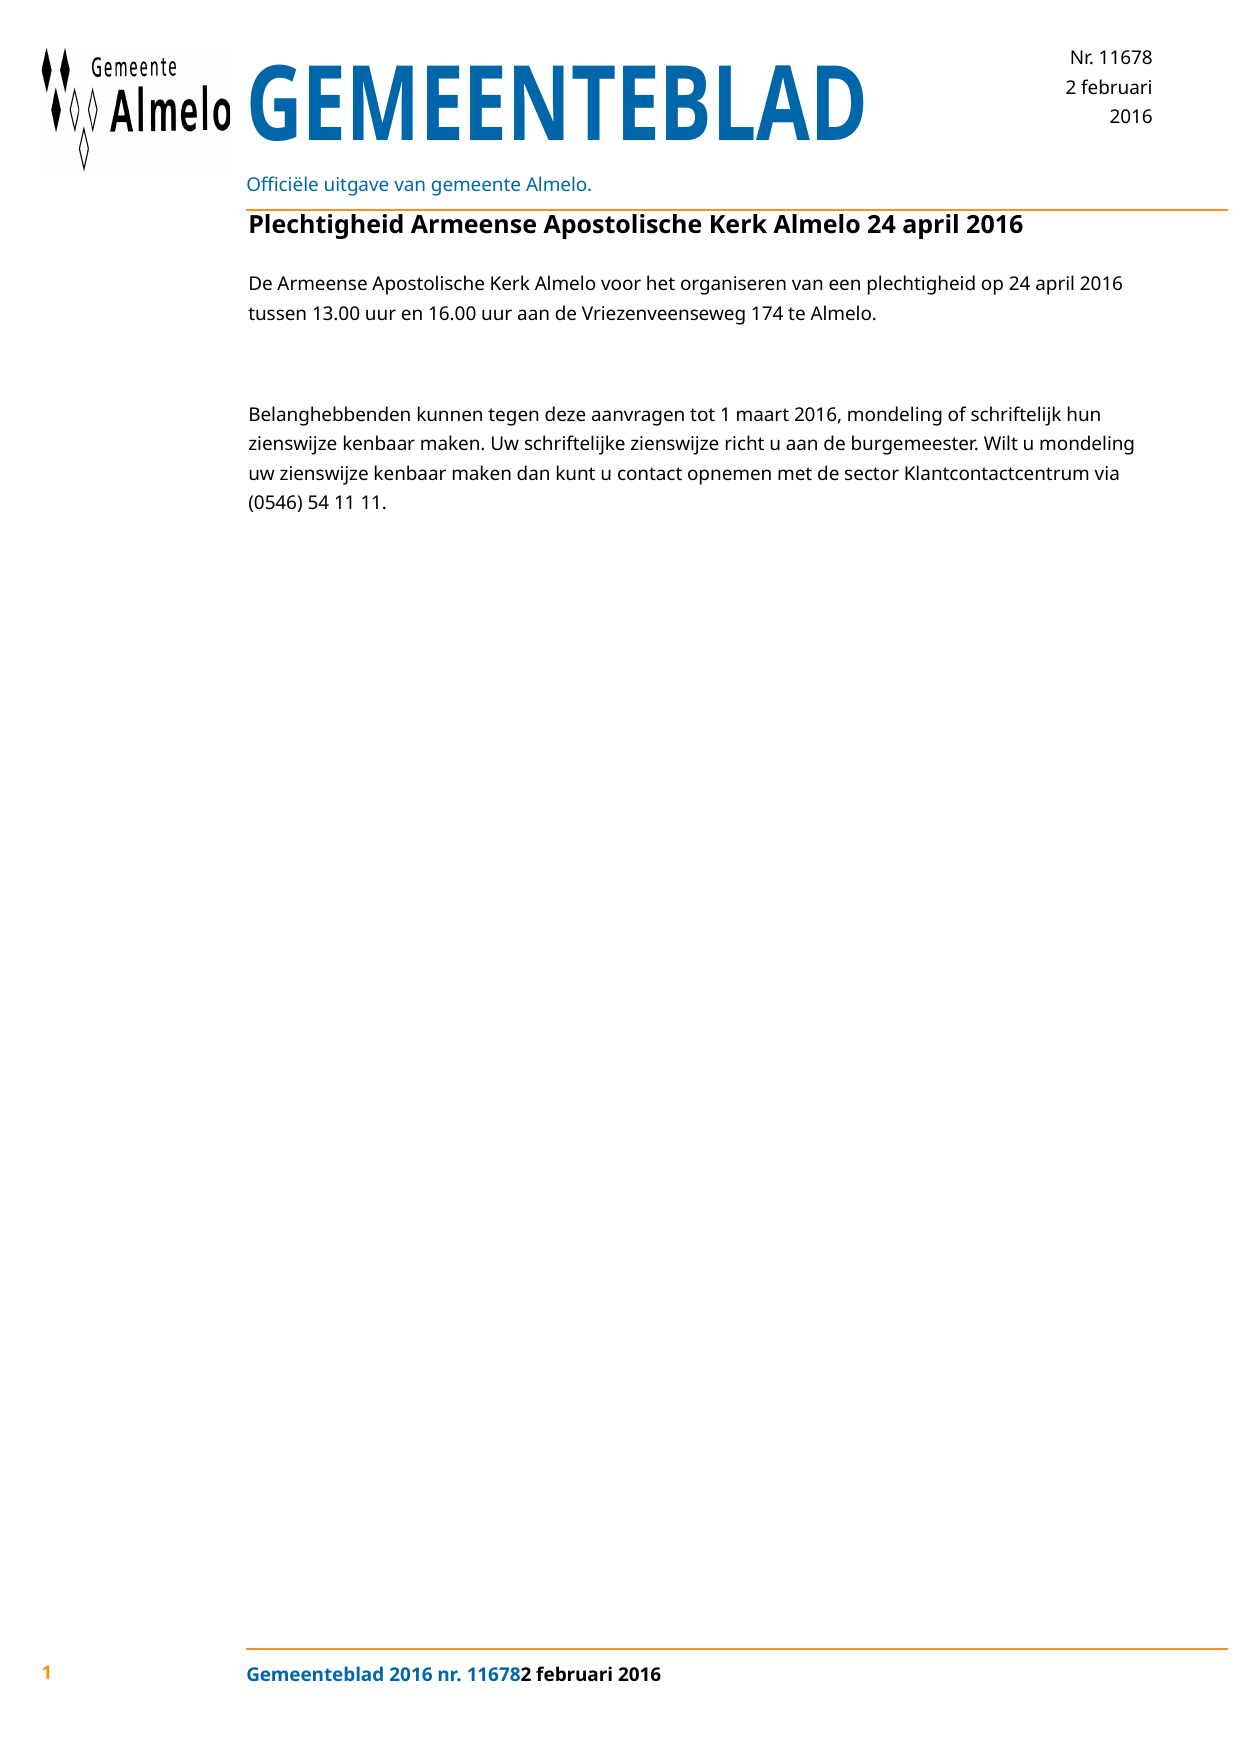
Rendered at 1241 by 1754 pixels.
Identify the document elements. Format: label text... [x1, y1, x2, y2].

picture [41, 47, 231, 172]
text Plechtigheid Armeense Apostolische Kerk Almelo 24 april 2016 [248, 211, 1152, 241]
text Belanghebbenden kunnen tegen deze aanvragen tot 1 maart 2016, mondeling of schriftelijk hun zienswijze kenbaar maken. Uw schriftelijke zienswijze richt u aan de burgemeester. Wilt u mondeling uw zienswijze kenbaar maken dan kunt u contact opnemen met de sector Klantcontactcentrum via (0546) 54 11 11. [248, 401, 1152, 515]
text De Armeense Apostolische Kerk Almelo voor het organiseren van een plechtigheid op 24 april 2016 tussen 13.00 uur en 16.00 uur aan de Vriezenveenseweg 174 te Almelo. [248, 270, 1152, 326]
